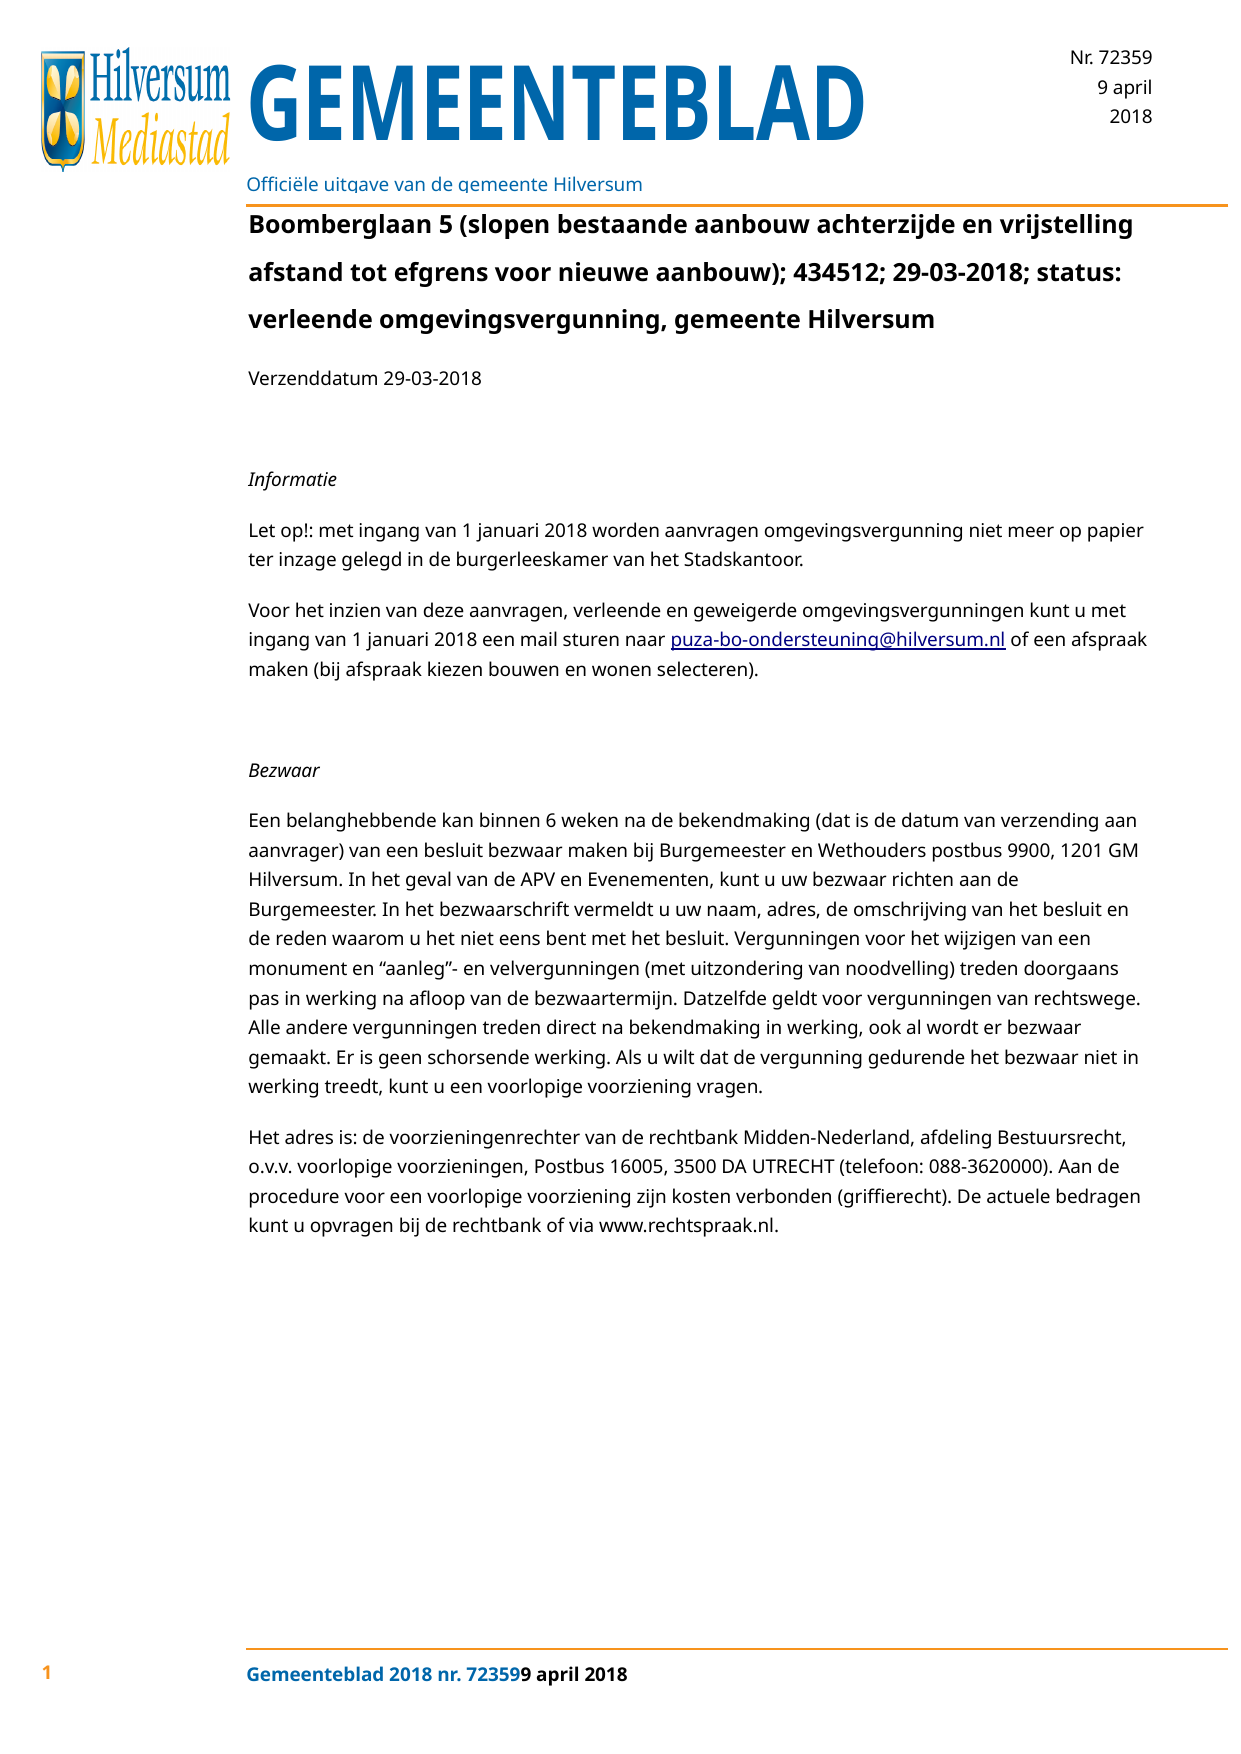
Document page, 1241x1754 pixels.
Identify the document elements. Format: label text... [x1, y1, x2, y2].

text Verzenddatum 29-03-2018 [248, 366, 1152, 391]
text Voor het inzien van deze aanvragen, verleende en geweigerde omgevingsvergunningen kunt u met ingang van 1 januari 2018 een mail sturen naar puza-bo-ondersteuning@hilversum.nl of een afspraak maken (bij afspraak kiezen bouwen en wonen selecteren). [248, 597, 1152, 682]
text Let op!: met ingang van 1 januari 2018 worden aanvragen omgevingsvergunning niet meer op papier ter inzage gelegd in de burgerleeskamer van het Stadskantoor. [248, 517, 1152, 572]
text Bezwaar [248, 757, 1152, 782]
text Boomberglaan 5 (slopen bestaande aanbouw achterzijde en vrijstelling afstand tot efgrens voor nieuwe aanbouw); 434512; 29-03-2018; status: verleende omgevingsvergunning, gemeente Hilversum [248, 207, 1152, 336]
picture [41, 47, 231, 172]
text Informatie [248, 466, 1152, 492]
text Het adres is: de voorzieningenrechter van de rechtbank Midden-Nederland, afdeling Bestuursrecht, o.v.v. voorlopige voorzieningen, Postbus 16005, 3500 DA UTRECHT (telefoon: 088-3620000). Aan de procedure voor een voorlopige voorziening zijn kosten verbonden (griffierecht). De actuele bedragen kunt u opvragen bij de rechtbank of via www.rechtspraak.nl. [248, 1124, 1152, 1238]
text Een belanghebbende kan binnen 6 weken na de bekendmaking (dat is de datum van verzending aan aanvrager) van een besluit bezwaar maken bij Burgemeester en Wethouders postbus 9900, 1201 GM Hilversum. In het geval van de APV en Evenementen, kunt u uw bezwaar richten aan de Burgemeester. In het bezwaarschrift vermeldt u uw naam, adres, de omschrijving van het besluit en de reden waarom u het niet eens bent met het besluit. Vergunningen voor het wijzigen van een monument en “aanleg”- en velvergunningen (met uitzondering van noodvelling) treden doorgaans pas in werking na afloop van de bezwaartermijn. Datzelfde geldt voor vergunningen van rechtswege. Alle andere vergunningen treden direct na bekendmaking in werking, ook al wordt er bezwaar gemaakt. Er is geen schorsende werking. Als u wilt dat de vergunning gedurende het bezwaar niet in werking treedt, kunt u een voorlopige voorziening vragen. [248, 807, 1152, 1099]
